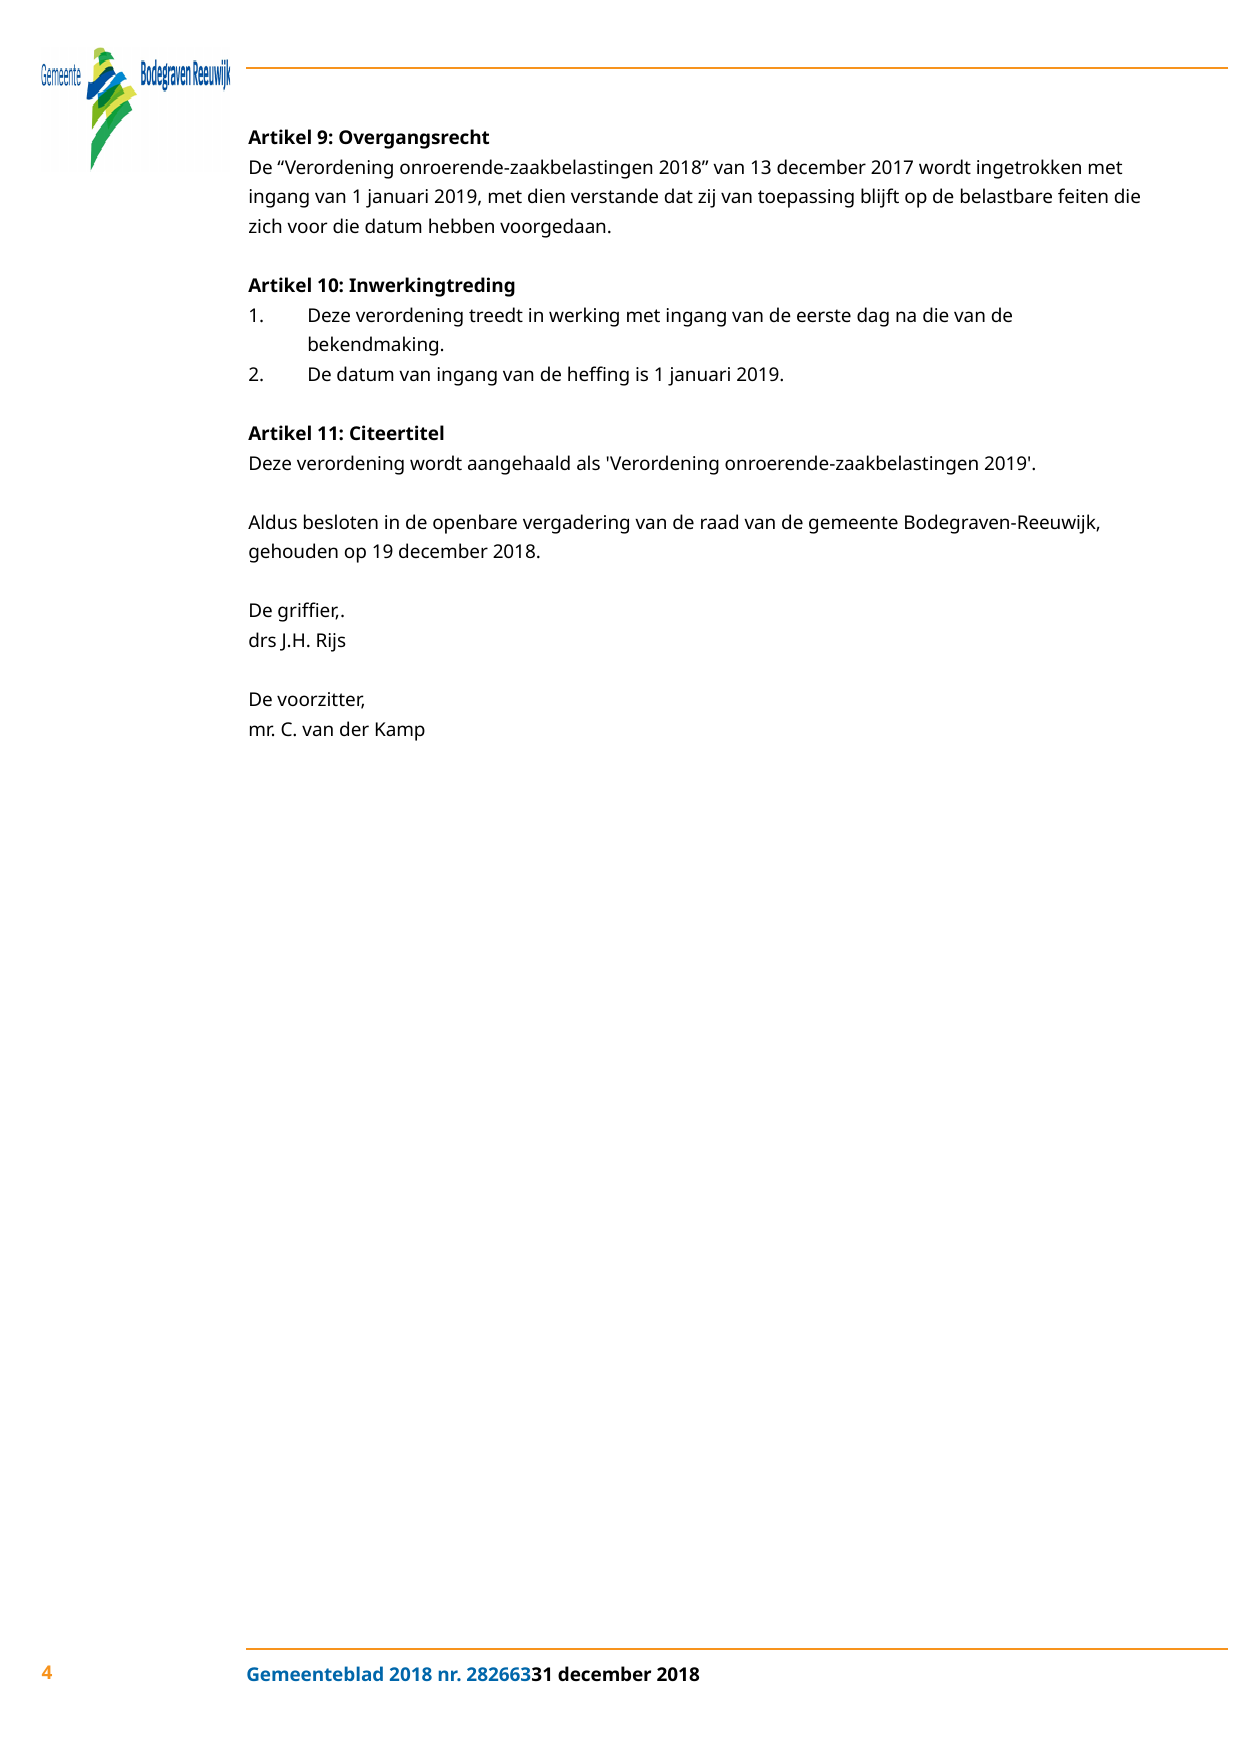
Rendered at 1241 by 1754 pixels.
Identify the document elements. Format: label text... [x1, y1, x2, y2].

text Artikel 9: Overgangsrecht [248, 124, 1152, 150]
text Artikel 11: Citeertitel [248, 420, 1152, 446]
text Aldus besloten in de openbare vergadering van de raad van de gemeente Bodegraven-Reeuwijk, gehouden op 19 december 2018. [248, 509, 1152, 564]
text drs J.H. Rijs [248, 627, 1152, 653]
list De datum van ingang van de heffing is 1 januari 2019. [248, 361, 1152, 387]
text De “Verordening onroerende-zaakbelastingen 2018” van 13 december 2017 wordt ingetrokken met ingang van 1 januari 2019, met dien verstande dat zij van toepassing blijft op de belastbare feiten die zich voor die datum hebben voorgedaan. [248, 154, 1152, 239]
picture [41, 47, 231, 172]
text mr. C. van der Kamp [248, 716, 1152, 742]
text De voorzitter, [248, 686, 1152, 712]
text Artikel 10: Inwerkingtreding [248, 272, 1152, 298]
list Deze verordening treedt in werking met ingang van de eerste dag na die van de bekendmaking. [248, 302, 1152, 357]
text Deze verordening wordt aangehaald als 'Verordening onroerende-zaakbelastingen 2019'. [248, 450, 1152, 476]
text De griffier,. [248, 598, 1152, 623]
